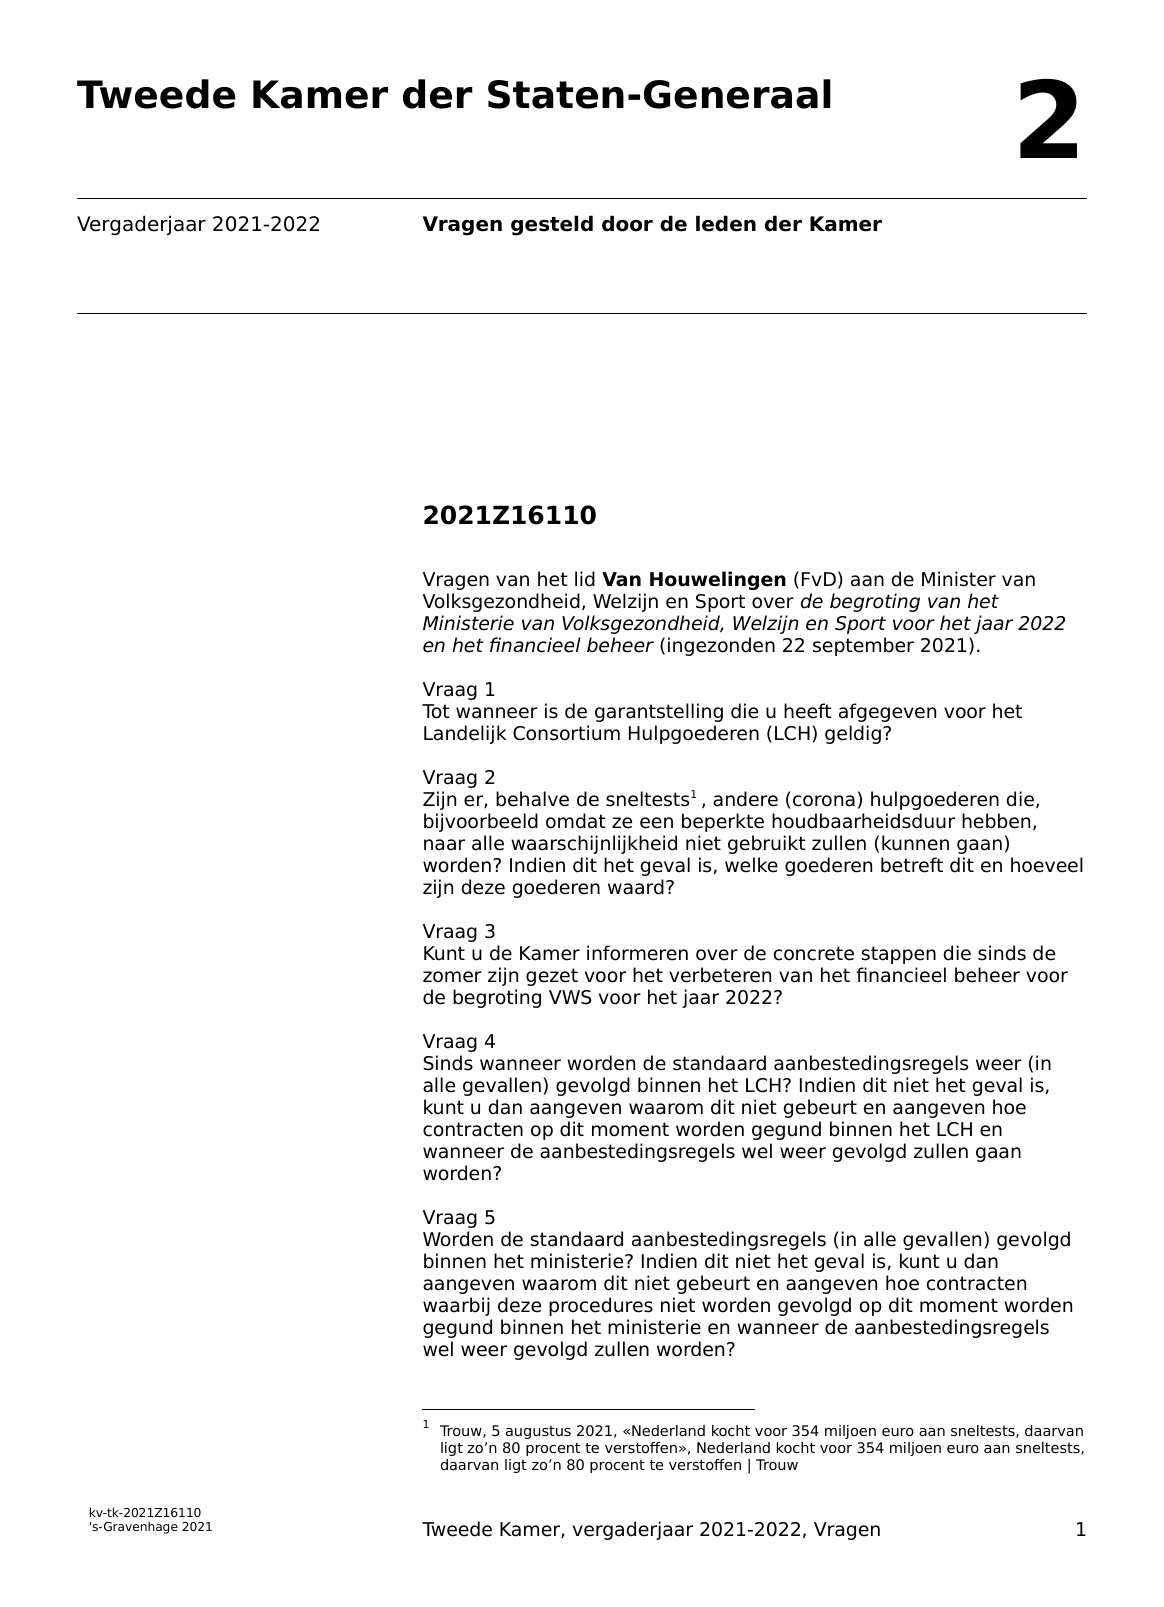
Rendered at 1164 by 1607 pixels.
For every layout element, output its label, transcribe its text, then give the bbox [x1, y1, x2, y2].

text Sinds wanneer worden de standaard aanbestedingsregels weer (in alle gevallen) gevolgd binnen het LCH? Indien dit niet het geval is, kunt u dan aangeven waarom dit niet gebeurt en aangeven hoe contracten op dit moment worden gegund binnen het LCH en wanneer de aanbestedingsregels wel weer gevolgd zullen gaan worden? [422, 1053, 1087, 1185]
table_cell Vergaderjaar 2021-2022 [77, 199, 422, 313]
text 2021Z16110 [422, 501, 1087, 531]
text Zijn er, behalve de sneltests, andere (corona) hulpgoederen die, bijvoorbeeld omdat ze een beperkte houdbaarheidsduur hebben, naar alle waarschijnlijkheid niet gebruikt zullen (kunnen gaan) worden? Indien dit het geval is, welke goederen betreft dit en hoeveel zijn deze goederen waard? [422, 789, 1087, 899]
text Vraag 1 [422, 679, 1087, 701]
text 's-Gravenhage 2021 [88, 1520, 323, 1534]
text Vraag 2 [422, 767, 1087, 789]
text Trouw, 5 augustus 2021, «Nederland kocht voor 354 miljoen euro aan sneltests, daarvan ligt zo’n 80 procent te verstoffen», Nederland kocht voor 354 miljoen euro aan sneltests, daarvan ligt zo’n 80 procent te verstoffen | Trouw [422, 1418, 1087, 1474]
table_header Tweede Kamer der Staten-Generaal [77, 59, 886, 198]
text Worden de standaard aanbestedingsregels (in alle gevallen) gevolgd binnen het ministerie? Indien dit niet het geval is, kunt u dan aangeven waarom dit niet gebeurt en aangeven hoe contracten waarbij deze procedures niet worden gevolgd op dit moment worden gegund binnen het ministerie en wanneer de aanbestedingsregels wel weer gevolgd zullen worden? [422, 1229, 1087, 1361]
text kv-tk-2021Z16110 [88, 1506, 323, 1520]
text Kunt u de Kamer informeren over de concrete stappen die sinds de zomer zijn gezet voor het verbeteren van het financieel beheer voor de begroting VWS voor het jaar 2022? [422, 943, 1087, 1009]
table_header 2 [886, 59, 1087, 198]
text Vraag 4 [422, 1031, 1087, 1053]
text Vraag 5 [422, 1207, 1087, 1229]
text Tot wanneer is de garantstelling die u heeft afgegeven voor het Landelijk Consortium Hulpgoederen (LCH) geldig? [422, 701, 1087, 745]
table_cell Vragen gesteld door de leden der Kamer [422, 199, 1087, 313]
text Vraag 3 [422, 921, 1087, 943]
text Vragen van het lid Van Houwelingen (FvD) aan de Minister van Volksgezondheid, Welzijn en Sport over de begroting van het Ministerie van Volksgezondheid, Welzijn en Sport voor het jaar 2022 en het financieel beheer (ingezonden 22 september 2021). [422, 569, 1087, 657]
